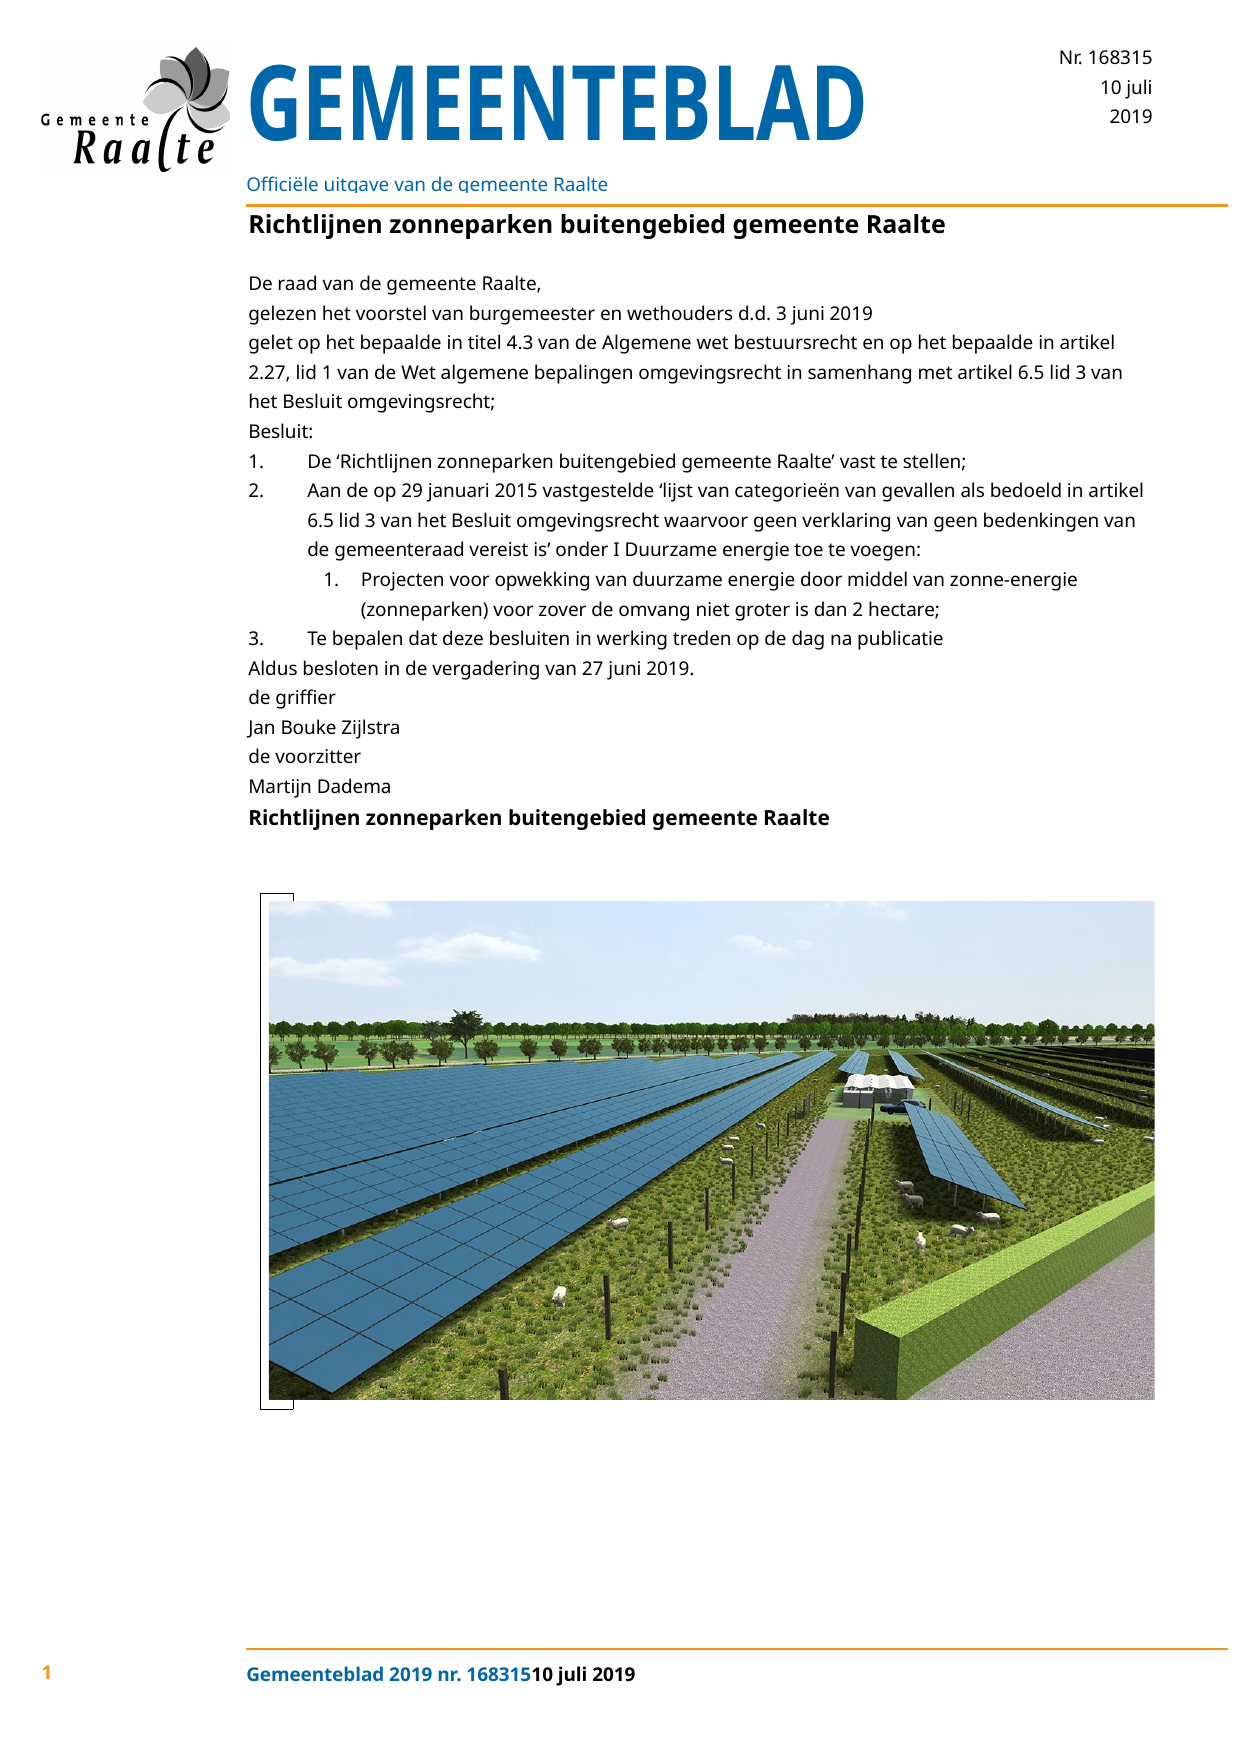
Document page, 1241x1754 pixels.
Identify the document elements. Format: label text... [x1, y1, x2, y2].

text gelezen het voorstel van burgemeester en wethouders d.d. 3 juni 2019 [248, 300, 1152, 326]
list Projecten voor opwekking van duurzame energie door middel van zonne-energie (zonneparken) voor zover de omvang niet groter is dan 2 hectare; [323, 566, 1152, 621]
text Martijn Dadema [248, 773, 1152, 799]
text Richtlijnen zonneparken buitengebied gemeente Raalte [248, 803, 1152, 831]
text Aldus besloten in de vergadering van 27 juni 2019. [248, 655, 1152, 681]
list De ‘Richtlijnen zonneparken buitengebied gemeente Raalte’ vast te stellen; [248, 448, 1152, 473]
text de voorzitter [248, 744, 1152, 769]
text gelet op het bepaalde in titel 4.3 van de Algemene wet bestuursrecht en op het bepaalde in artikel 2.27, lid 1 van de Wet algemene bepalingen omgevingsrecht in samenhang met artikel 6.5 lid 3 van het Besluit omgevingsrecht; [248, 329, 1152, 414]
text De raad van de gemeente Raalte, [248, 270, 1152, 296]
text Besluit: [248, 418, 1152, 444]
text de griffier [248, 684, 1152, 710]
list Te bepalen dat deze besluiten in werking treden op de dag na publicatie [248, 625, 1152, 651]
text Jan Bouke Zijlstra [248, 714, 1152, 740]
picture [41, 47, 231, 172]
list Aan de op 29 januari 2015 vastgestelde ‘lijst van categorieën van gevallen als bedoeld in artikel 6.5 lid 3 van het Besluit omgevingsrecht waarvoor geen verklaring van geen bedenkingen van de gemeenteraad vereist is’ onder I Duurzame energie toe te voegen: [248, 477, 1152, 562]
picture [268, 901, 1155, 1400]
text Richtlijnen zonneparken buitengebied gemeente Raalte [248, 207, 1152, 241]
